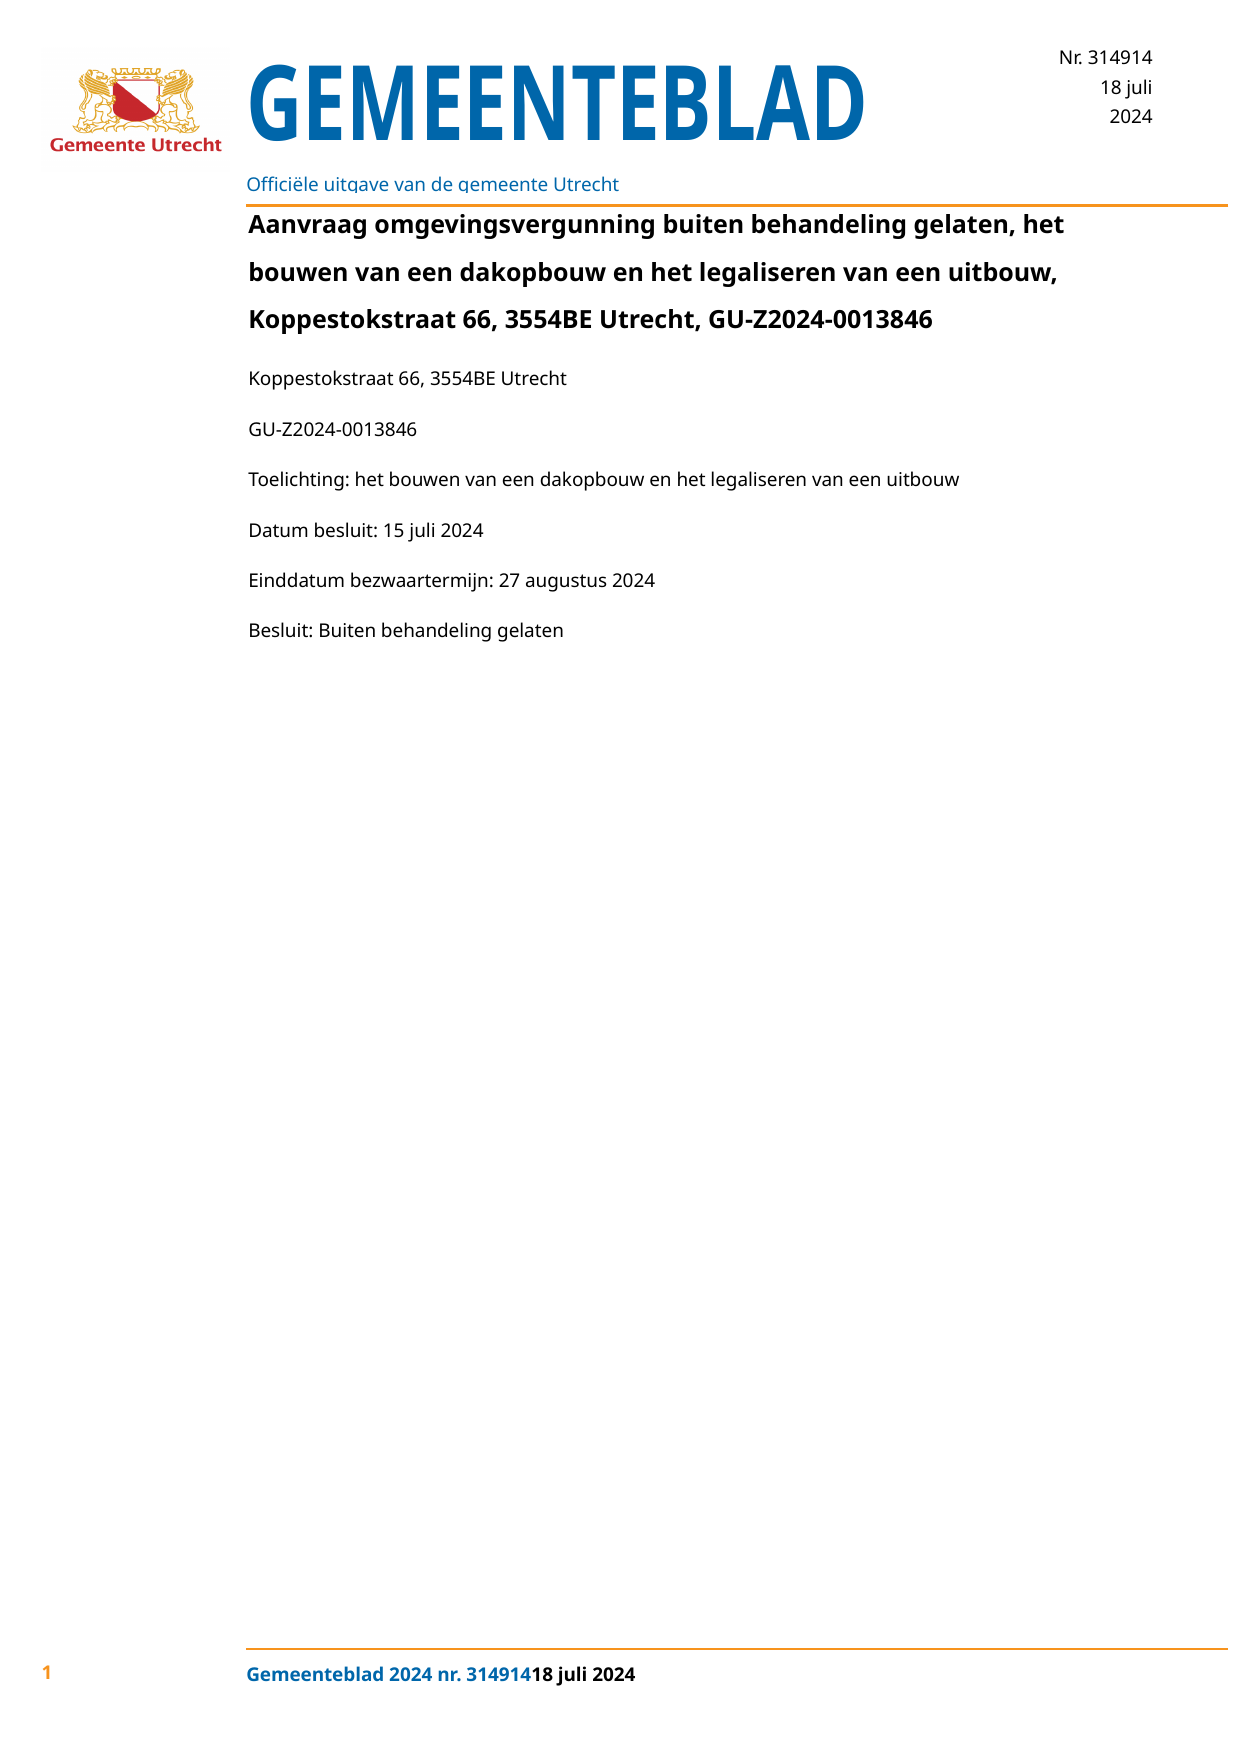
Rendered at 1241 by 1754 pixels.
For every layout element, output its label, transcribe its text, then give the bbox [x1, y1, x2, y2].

text Koppestokstraat 66, 3554BE Utrecht [248, 366, 1152, 391]
text GU-Z2024-0013846 [248, 416, 1152, 442]
text Toelichting: het bouwen van een dakopbouw en het legaliseren van een uitbouw [248, 466, 1152, 492]
text Datum besluit: 15 juli 2024 [248, 517, 1152, 542]
text Besluit: Buiten behandeling gelaten [248, 618, 1152, 643]
picture [41, 47, 231, 172]
text Aanvraag omgevingsvergunning buiten behandeling gelaten, het bouwen van een dakopbouw en het legaliseren van een uitbouw, Koppestokstraat 66, 3554BE Utrecht, GU-Z2024-0013846 [248, 207, 1152, 336]
text Einddatum bezwaartermijn: 27 augustus 2024 [248, 567, 1152, 593]
